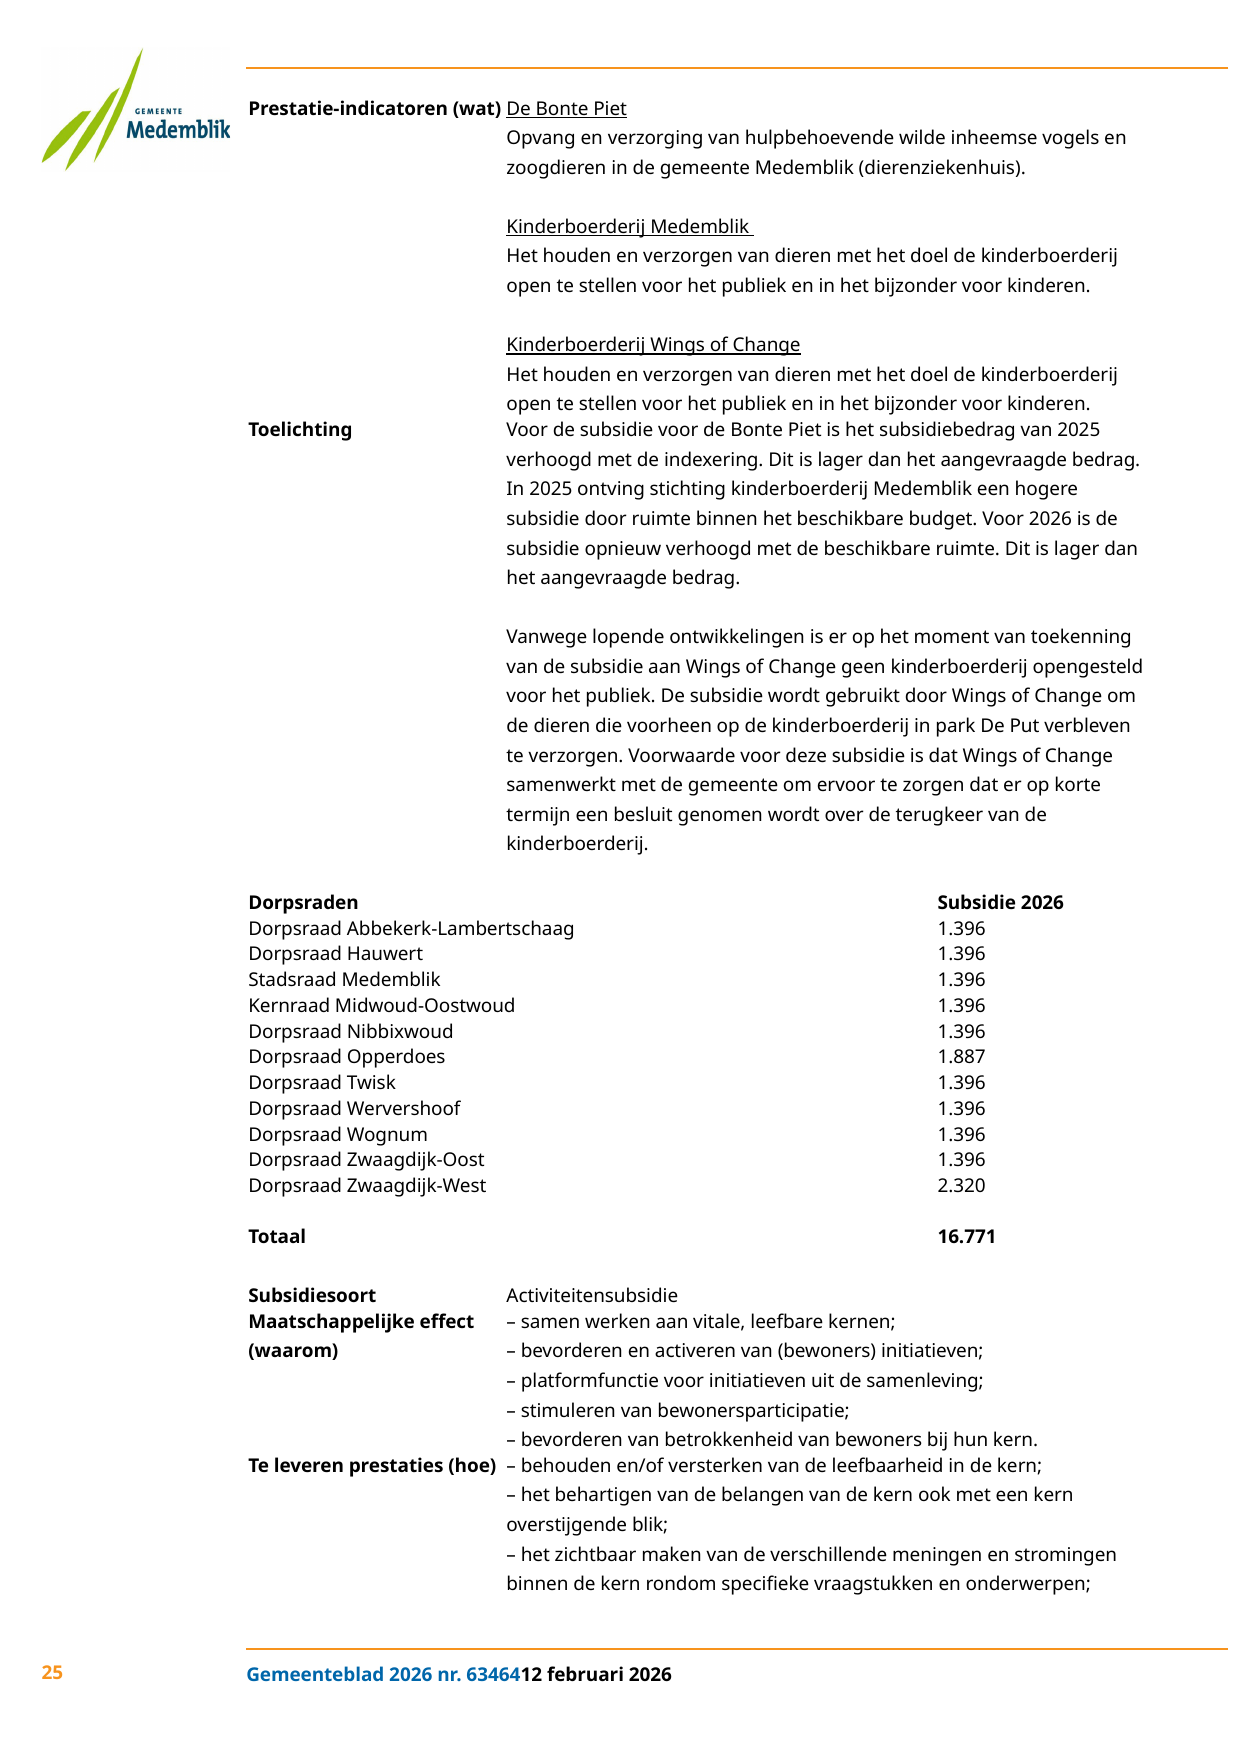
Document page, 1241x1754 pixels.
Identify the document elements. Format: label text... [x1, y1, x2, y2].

table_cell 1.396 [937, 1146, 1152, 1172]
picture [41, 47, 231, 172]
table_cell Prestatie-indicatoren (wat) [248, 95, 506, 416]
table_cell Dorpsraad Zwaagdijk-West [248, 1172, 937, 1198]
table_cell De Bonte Piet Opvang en verzorging van hulpbehoevende wilde inheemse vogels en zoogdieren in de gemeente Medemblik (dierenziekenhuis). Kinderboerderij Medemblik Het houden en verzorgen van dieren met het doel de kinderboerderij open te stellen voor het publiek en in het bijzonder voor kinderen. Kinderboerderij Wings of Change Het houden en verzorgen van dieren met het doel de kinderboerderij open te stellen voor het publiek en in het bijzonder voor kinderen. [506, 95, 1152, 416]
table_cell 1.396 [937, 1069, 1152, 1095]
table_cell – behouden en/of versterken van de leefbaarheid in de kern; – het behartigen van de belangen van de kern ook met een kern overstijgende blik; – het zichtbaar maken van de verschillende meningen en stromingen binnen de kern rondom specifieke vraagstukken en onderwerpen; [506, 1452, 1152, 1596]
table_cell Totaal [248, 1224, 937, 1249]
table_cell Dorpsraad Zwaagdijk-Oost [248, 1146, 937, 1172]
table_cell Maatschappelijke effect (waarom) [248, 1308, 506, 1452]
table_cell Te leveren prestaties (hoe) [248, 1452, 506, 1596]
table_cell Voor de subsidie voor de Bonte Piet is het subsidiebedrag van 2025 verhoogd met de indexering. Dit is lager dan het aangevraagde bedrag. In 2025 ontving stichting kinderboerderij Medemblik een hogere subsidie door ruimte binnen het beschikbare budget. Voor 2026 is de subsidie opnieuw verhoogd met de beschikbare ruimte. Dit is lager dan het aangevraagde bedrag. Vanwege lopende ontwikkelingen is er op het moment van toekenning van de subsidie aan Wings of Change geen kinderboerderij opengesteld voor het publiek. De subsidie wordt gebruikt door Wings of Change om de dieren die voorheen op de kinderboerderij in park De Put verbleven te verzorgen. Voorwaarde voor deze subsidie is dat Wings of Change samenwerkt met de gemeente om ervoor te zorgen dat er op korte termijn een besluit genomen wordt over de terugkeer van de kinderboerderij. [506, 416, 1152, 856]
table_cell Stadsraad Medemblik [248, 966, 937, 992]
table_cell [937, 1198, 1152, 1224]
table_cell 1.396 [937, 966, 1152, 992]
table_cell Dorpsraad Nibbixwoud [248, 1018, 937, 1043]
table_cell Dorpsraad Abbekerk-Lambertschaag [248, 915, 937, 941]
table_cell Dorpsraad Wervershoof [248, 1095, 937, 1121]
table_cell 1.396 [937, 1121, 1152, 1146]
table_cell 1.396 [937, 941, 1152, 966]
table_cell Kernraad Midwoud-Oostwoud [248, 992, 937, 1018]
table_cell 16.771 [937, 1224, 1152, 1249]
table_cell Dorpsraad Opperdoes [248, 1044, 937, 1069]
table_cell – samen werken aan vitale, leefbare kernen; – bevorderen en activeren van (bewoners) initiatieven; – platformfunctie voor initiatieven uit de samenleving; – stimuleren van bewonersparticipatie; – bevorderen van betrokkenheid van bewoners bij hun kern. [506, 1308, 1152, 1452]
table_cell Toelichting [248, 416, 506, 856]
table_cell 1.396 [937, 1095, 1152, 1121]
table_cell 2.320 [937, 1172, 1152, 1198]
table_cell 1.396 [937, 915, 1152, 941]
table_cell Dorpsraad Wognum [248, 1121, 937, 1146]
table_cell 1.396 [937, 1018, 1152, 1043]
table_cell Dorpsraad Hauwert [248, 941, 937, 966]
table_cell 1.887 [937, 1044, 1152, 1069]
table_cell [248, 1198, 937, 1224]
table_header Activiteitensubsidie [506, 1282, 1152, 1308]
table_cell Dorpsraad Twisk [248, 1069, 937, 1095]
table_cell 1.396 [937, 992, 1152, 1018]
table_header Subsidie 2026 [937, 889, 1152, 915]
table_header Subsidiesoort [248, 1282, 506, 1308]
table_header Dorpsraden [248, 889, 937, 915]
